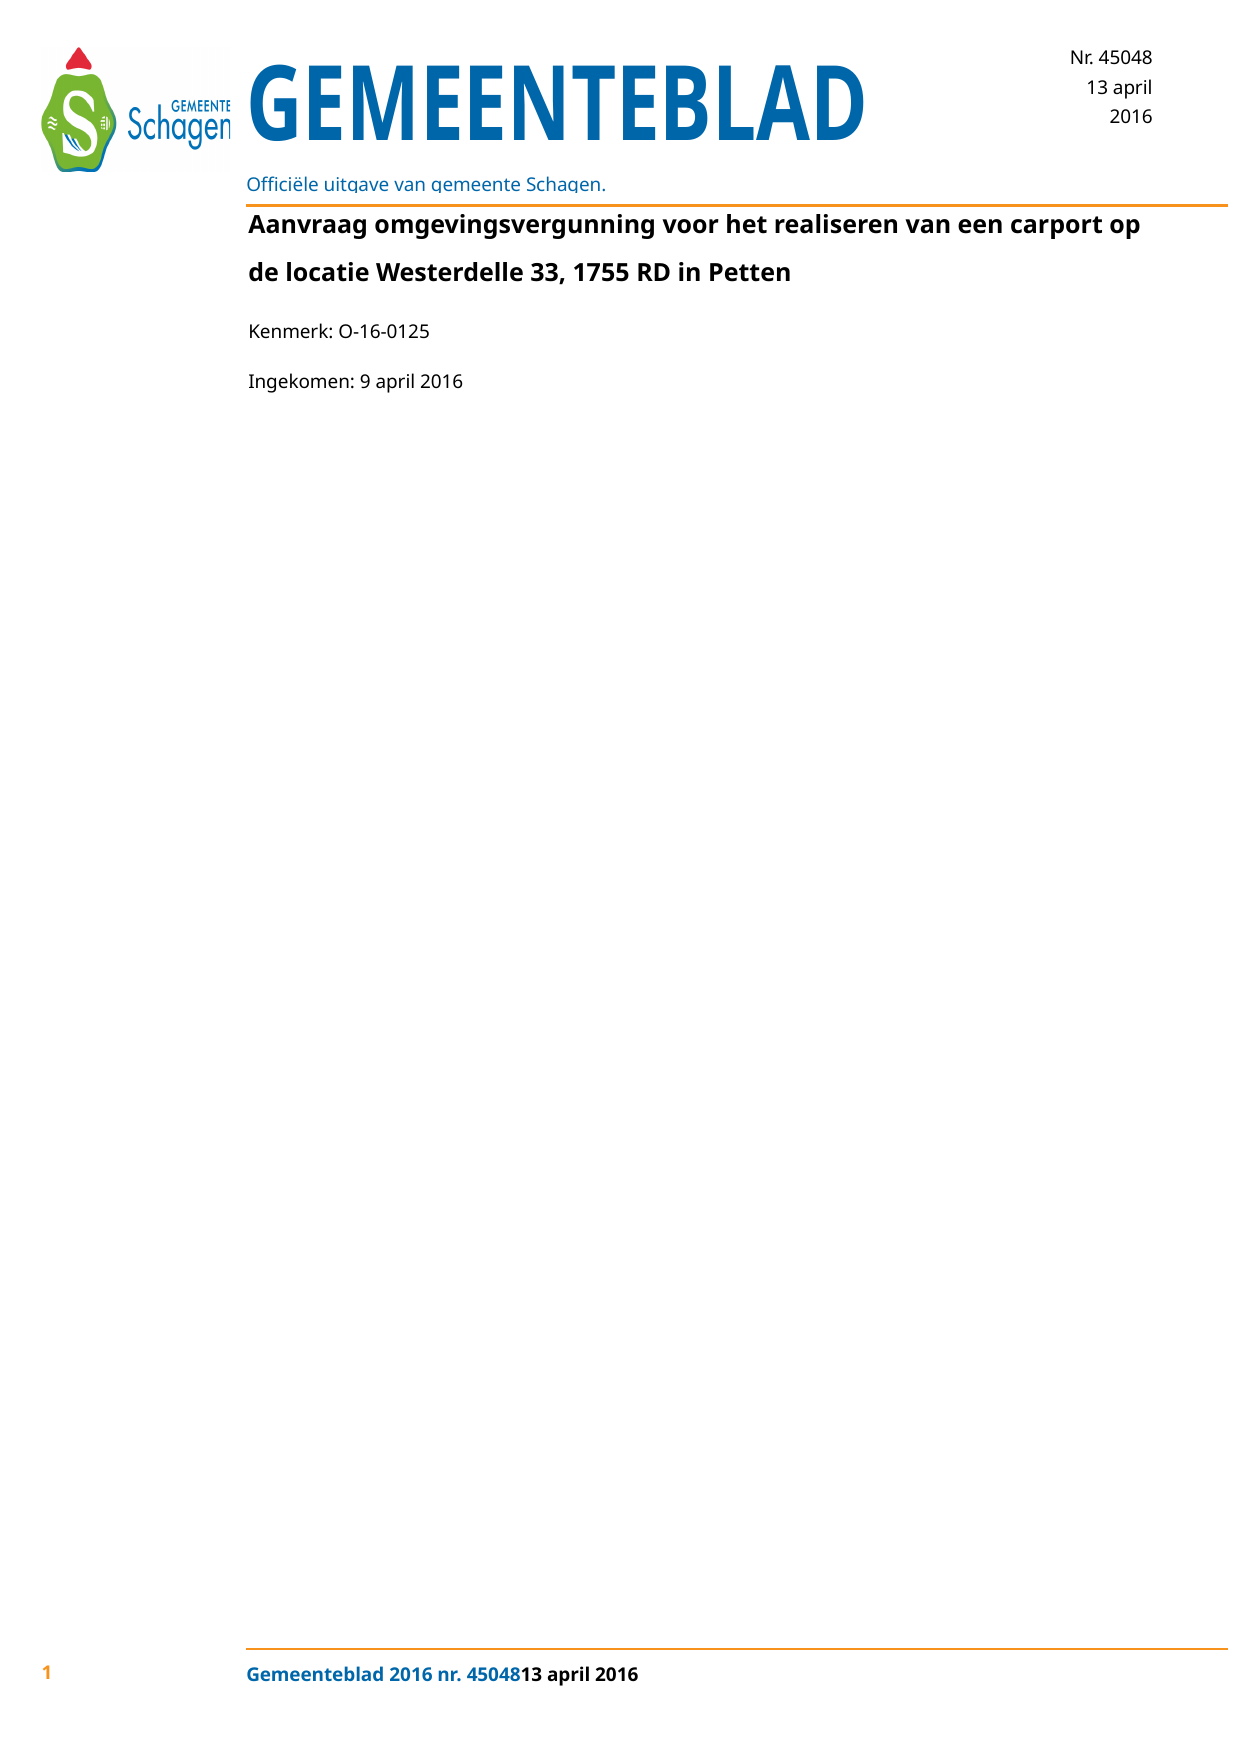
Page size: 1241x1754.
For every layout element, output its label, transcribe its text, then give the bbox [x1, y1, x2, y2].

text Kenmerk: O-16-0125 [248, 318, 1152, 344]
text Ingekomen: 9 april 2016 [248, 368, 1152, 394]
text Aanvraag omgevingsvergunning voor het realiseren van een carport op de locatie Westerdelle 33, 1755 RD in Petten [248, 207, 1152, 288]
picture [41, 47, 231, 172]
